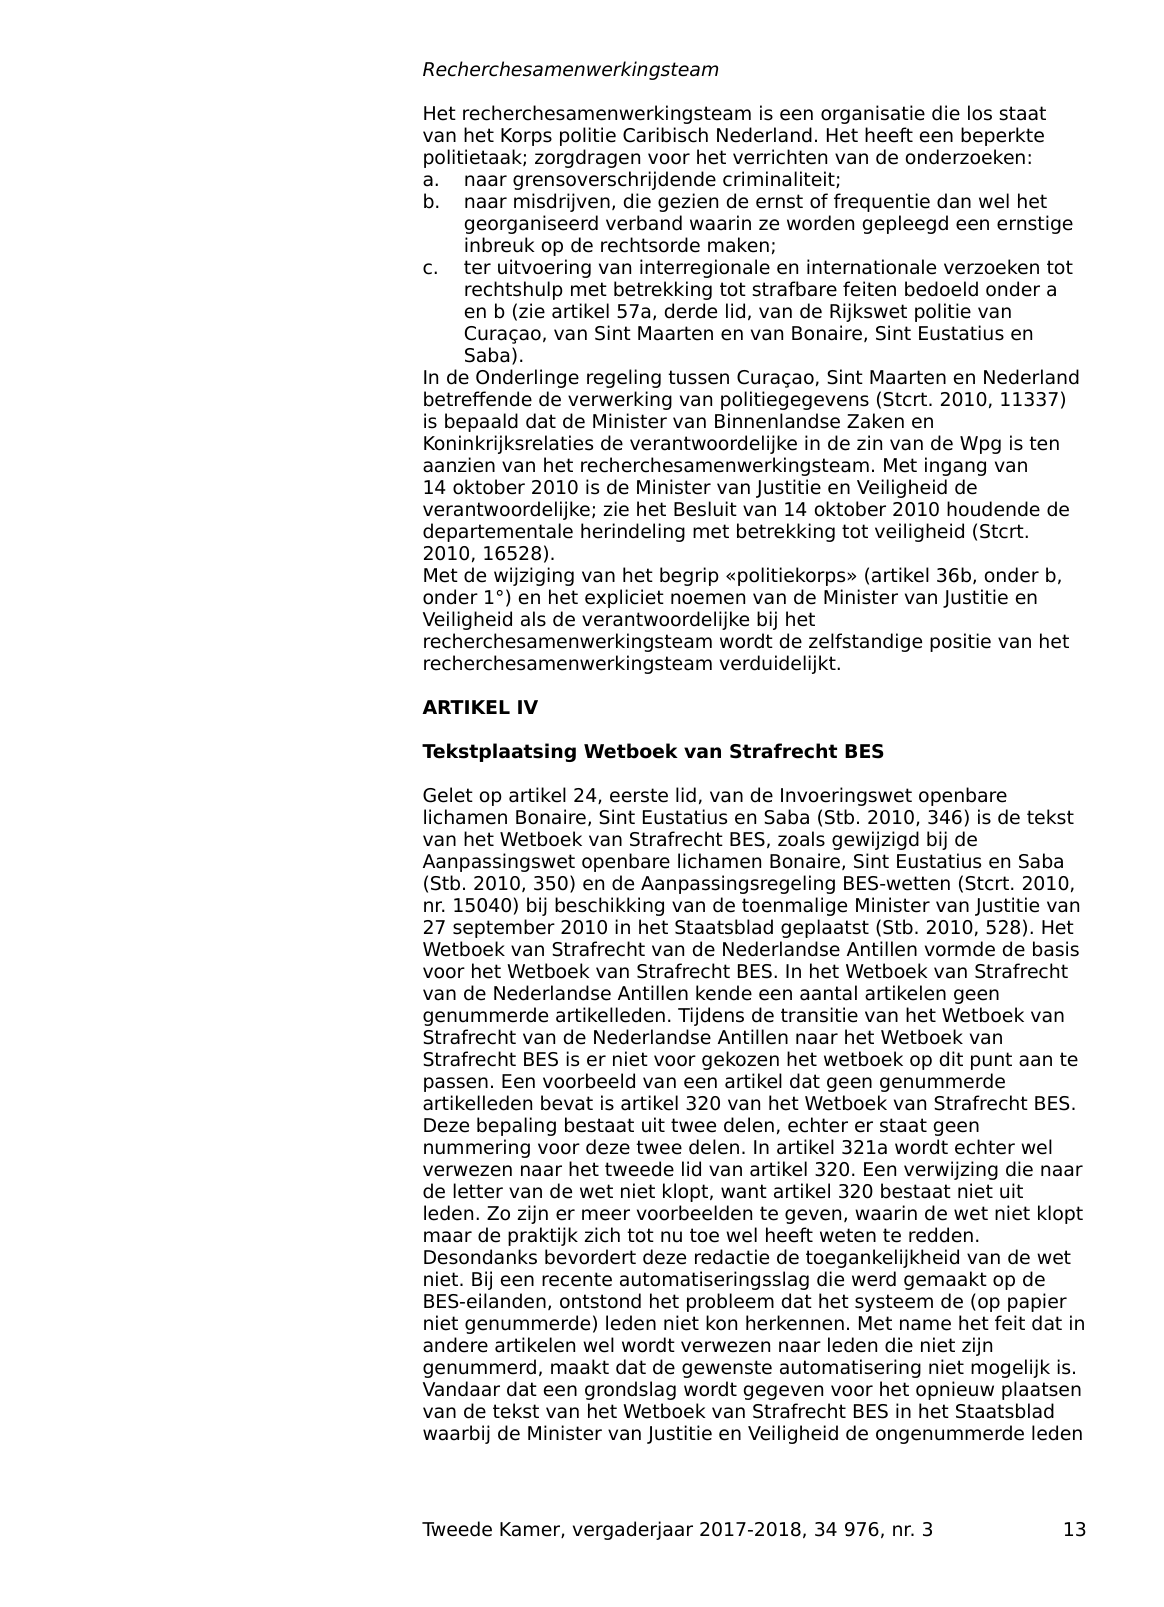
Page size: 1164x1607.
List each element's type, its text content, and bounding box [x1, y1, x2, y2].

text c. ter uitvoering van interregionale en internationale verzoeken tot rechtshulp met betrekking tot strafbare feiten bedoeld onder a en b (zie artikel 57a, derde lid, van de Rijkswet politie van Curaçao, van Sint Maarten en van Bonaire, Sint Eustatius en Saba). [422, 257, 1087, 367]
subtitle ARTIKEL IV [422, 697, 1087, 719]
subtitle Tekstplaatsing Wetboek van Strafrecht BES [422, 741, 1087, 763]
text b. naar misdrijven, die gezien de ernst of frequentie dan wel het georganiseerd verband waarin ze worden gepleegd een ernstige inbreuk op de rechtsorde maken; [422, 191, 1087, 257]
text Met de wijziging van het begrip «politiekorps» (artikel 36b, onder b, onder 1°) en het expliciet noemen van de Minister van Justitie en Veiligheid als de verantwoordelijke bij het recherchesamenwerkingsteam wordt de zelfstandige positie van het recherchesamenwerkingsteam verduidelijkt. [422, 565, 1087, 675]
text In de Onderlinge regeling tussen Curaçao, Sint Maarten en Nederland betreffende de verwerking van politiegegevens (Stcrt. 2010, 11337) is bepaald dat de Minister van Binnenlandse Zaken en Koninkrijksrelaties de verantwoordelijke in de zin van de Wpg is ten aanzien van het recherchesamenwerkingsteam. Met ingang van 14 oktober 2010 is de Minister van Justitie en Veiligheid de verantwoordelijke; zie het Besluit van 14 oktober 2010 houdende de departementale herindeling met betrekking tot veiligheid (Stcrt. 2010, 16528). [422, 367, 1087, 565]
text a. naar grensoverschrijdende criminaliteit; [422, 169, 1087, 191]
subtitle Recherchesamenwerkingsteam [422, 59, 1087, 81]
text Gelet op artikel 24, eerste lid, van de Invoeringswet openbare lichamen Bonaire, Sint Eustatius en Saba (Stb. 2010, 346) is de tekst van het Wetboek van Strafrecht BES, zoals gewijzigd bij de Aanpassingswet openbare lichamen Bonaire, Sint Eustatius en Saba (Stb. 2010, 350) en de Aanpassingsregeling BES-wetten (Stcrt. 2010, nr. 15040) bij beschikking van de toenmalige Minister van Justitie van 27 september 2010 in het Staatsblad geplaatst (Stb. 2010, 528). Het Wetboek van Strafrecht van de Nederlandse Antillen vormde de basis voor het Wetboek van Strafrecht BES. In het Wetboek van Strafrecht van de Nederlandse Antillen kende een aantal artikelen geen genummerde artikelleden. Tijdens de transitie van het Wetboek van Strafrecht van de Nederlandse Antillen naar het Wetboek van Strafrecht BES is er niet voor gekozen het wetboek op dit punt aan te passen. Een voorbeeld van een artikel dat geen genummerde artikelleden bevat is artikel 320 van het Wetboek van Strafrecht BES. Deze bepaling bestaat uit twee delen, echter er staat geen nummering voor deze twee delen. In artikel 321a wordt echter wel verwezen naar het tweede lid van artikel 320. Een verwijzing die naar de letter van de wet niet klopt, want artikel 320 bestaat niet uit leden. Zo zijn er meer voorbeelden te geven, waarin de wet niet klopt maar de praktijk zich tot nu toe wel heeft weten te redden. Desondanks bevordert deze redactie de toegankelijkheid van de wet niet. Bij een recente automatiseringsslag die werd gemaakt op de BES-eilanden, ontstond het probleem dat het systeem de (op papier niet genummerde) leden niet kon herkennen. Met name het feit dat in andere artikelen wel wordt verwezen naar leden die niet zijn genummerd, maakt dat de gewenste automatisering niet mogelijk is. Vandaar dat een grondslag wordt gegeven voor het opnieuw plaatsen van de tekst van het Wetboek van Strafrecht BES in het Staatsblad waarbij de Minister van Justitie en Veiligheid de ongenummerde leden [422, 785, 1087, 1444]
text Het recherchesamenwerkingsteam is een organisatie die los staat van het Korps politie Caribisch Nederland. Het heeft een beperkte politietaak; zorgdragen voor het verrichten van de onderzoeken: [422, 103, 1087, 169]
